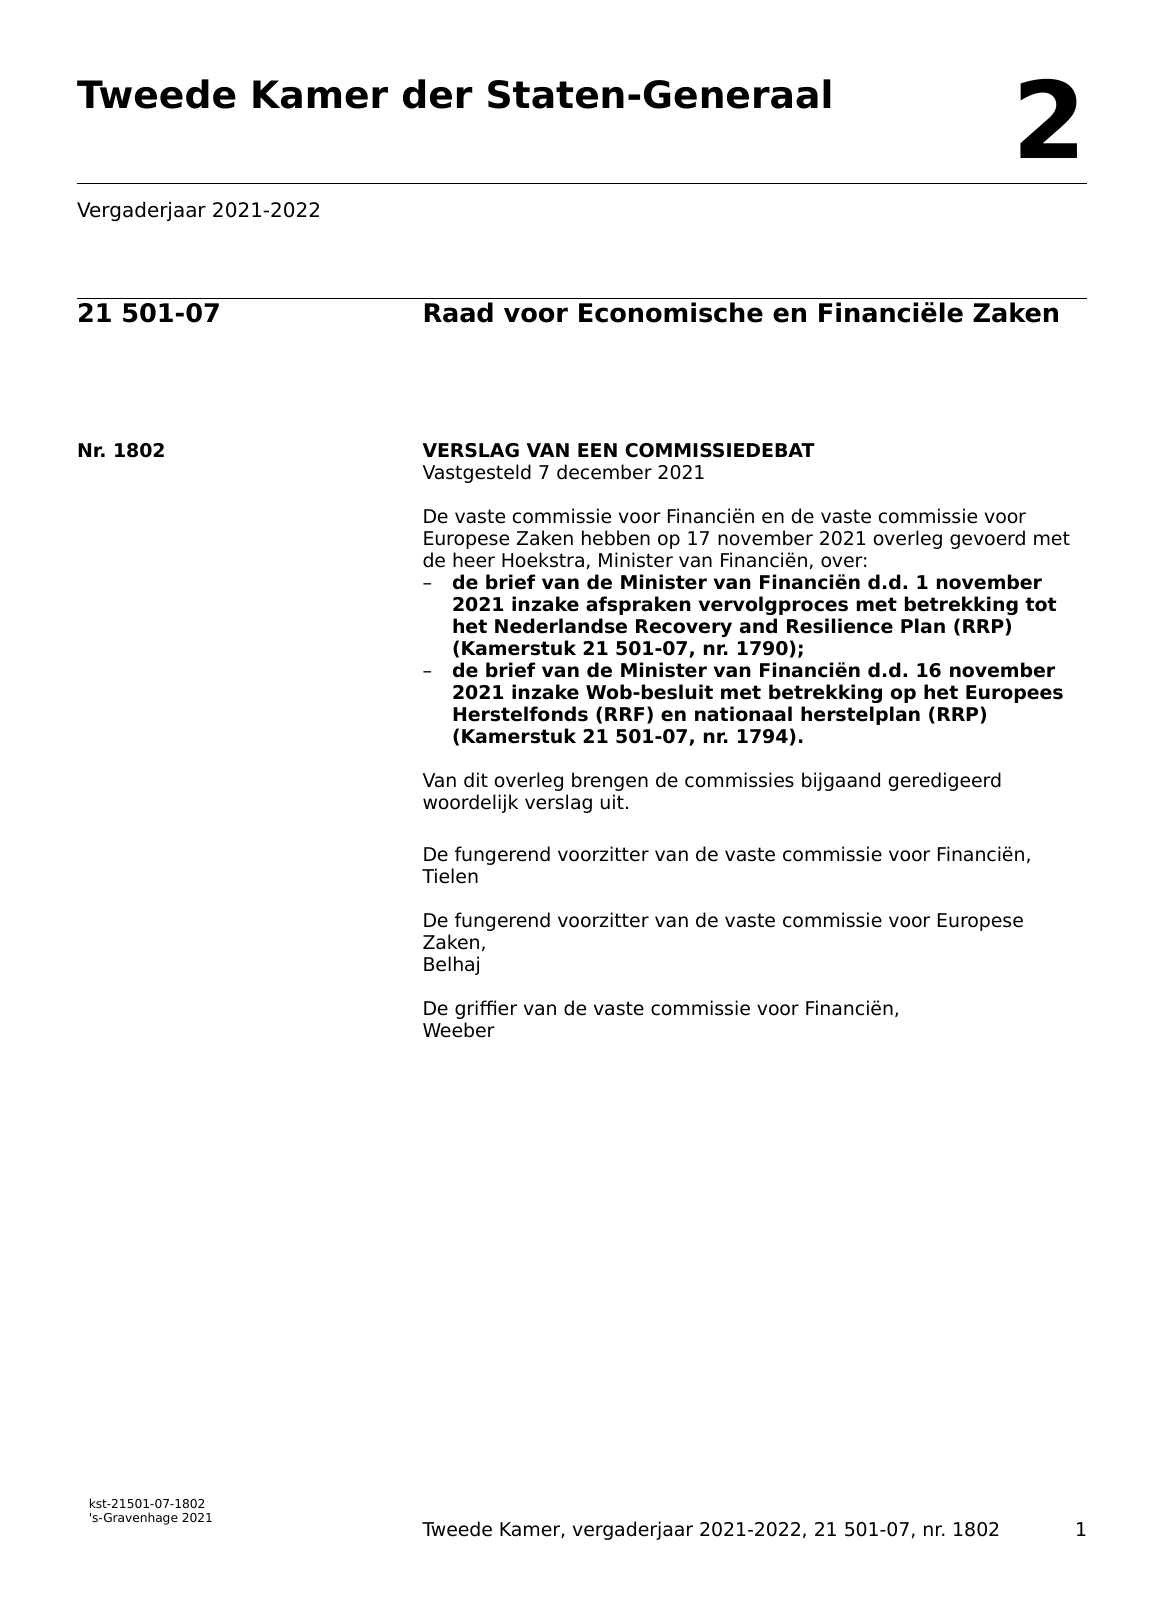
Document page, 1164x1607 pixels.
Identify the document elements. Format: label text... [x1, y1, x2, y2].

table_cell Vergaderjaar 2021-2022 [77, 184, 1087, 298]
table_header 2 [886, 59, 1087, 183]
subtitle 21 501-07 Raad voor Economische en Financiële Zaken [77, 299, 1087, 329]
text – de brief van de Minister van Financiën d.d. 16 november 2021 inzake Wob-besluit met betrekking op het Europees Herstelfonds (RRF) en nationaal herstelplan (RRP) (Kamerstuk 21 501-07, nr. 1794). [422, 660, 1087, 748]
text kst-21501-07-1802 [88, 1497, 323, 1511]
subtitle Nr. 1802 VERSLAG VAN EEN COMMISSIEDEBAT [77, 440, 1087, 462]
text 's-Gravenhage 2021 [88, 1511, 323, 1525]
text Van dit overleg brengen de commissies bijgaand geredigeerd woordelijk verslag uit. [422, 770, 1087, 814]
text De griffier van de vaste commissie voor Financiën, Weeber [422, 998, 1087, 1042]
table_header Tweede Kamer der Staten-Generaal [77, 59, 886, 183]
text – de brief van de Minister van Financiën d.d. 1 november 2021 inzake afspraken vervolgproces met betrekking tot het Nederlandse Recovery and Resilience Plan (RRP) (Kamerstuk 21 501-07, nr. 1790); [422, 572, 1087, 660]
text Vastgesteld 7 december 2021 [422, 462, 1087, 484]
text De fungerend voorzitter van de vaste commissie voor Europese Zaken, Belhaj [422, 910, 1087, 976]
text De vaste commissie voor Financiën en de vaste commissie voor Europese Zaken hebben op 17 november 2021 overleg gevoerd met de heer Hoekstra, Minister van Financiën, over: [422, 506, 1087, 572]
text De fungerend voorzitter van de vaste commissie voor Financiën, Tielen [422, 844, 1087, 888]
